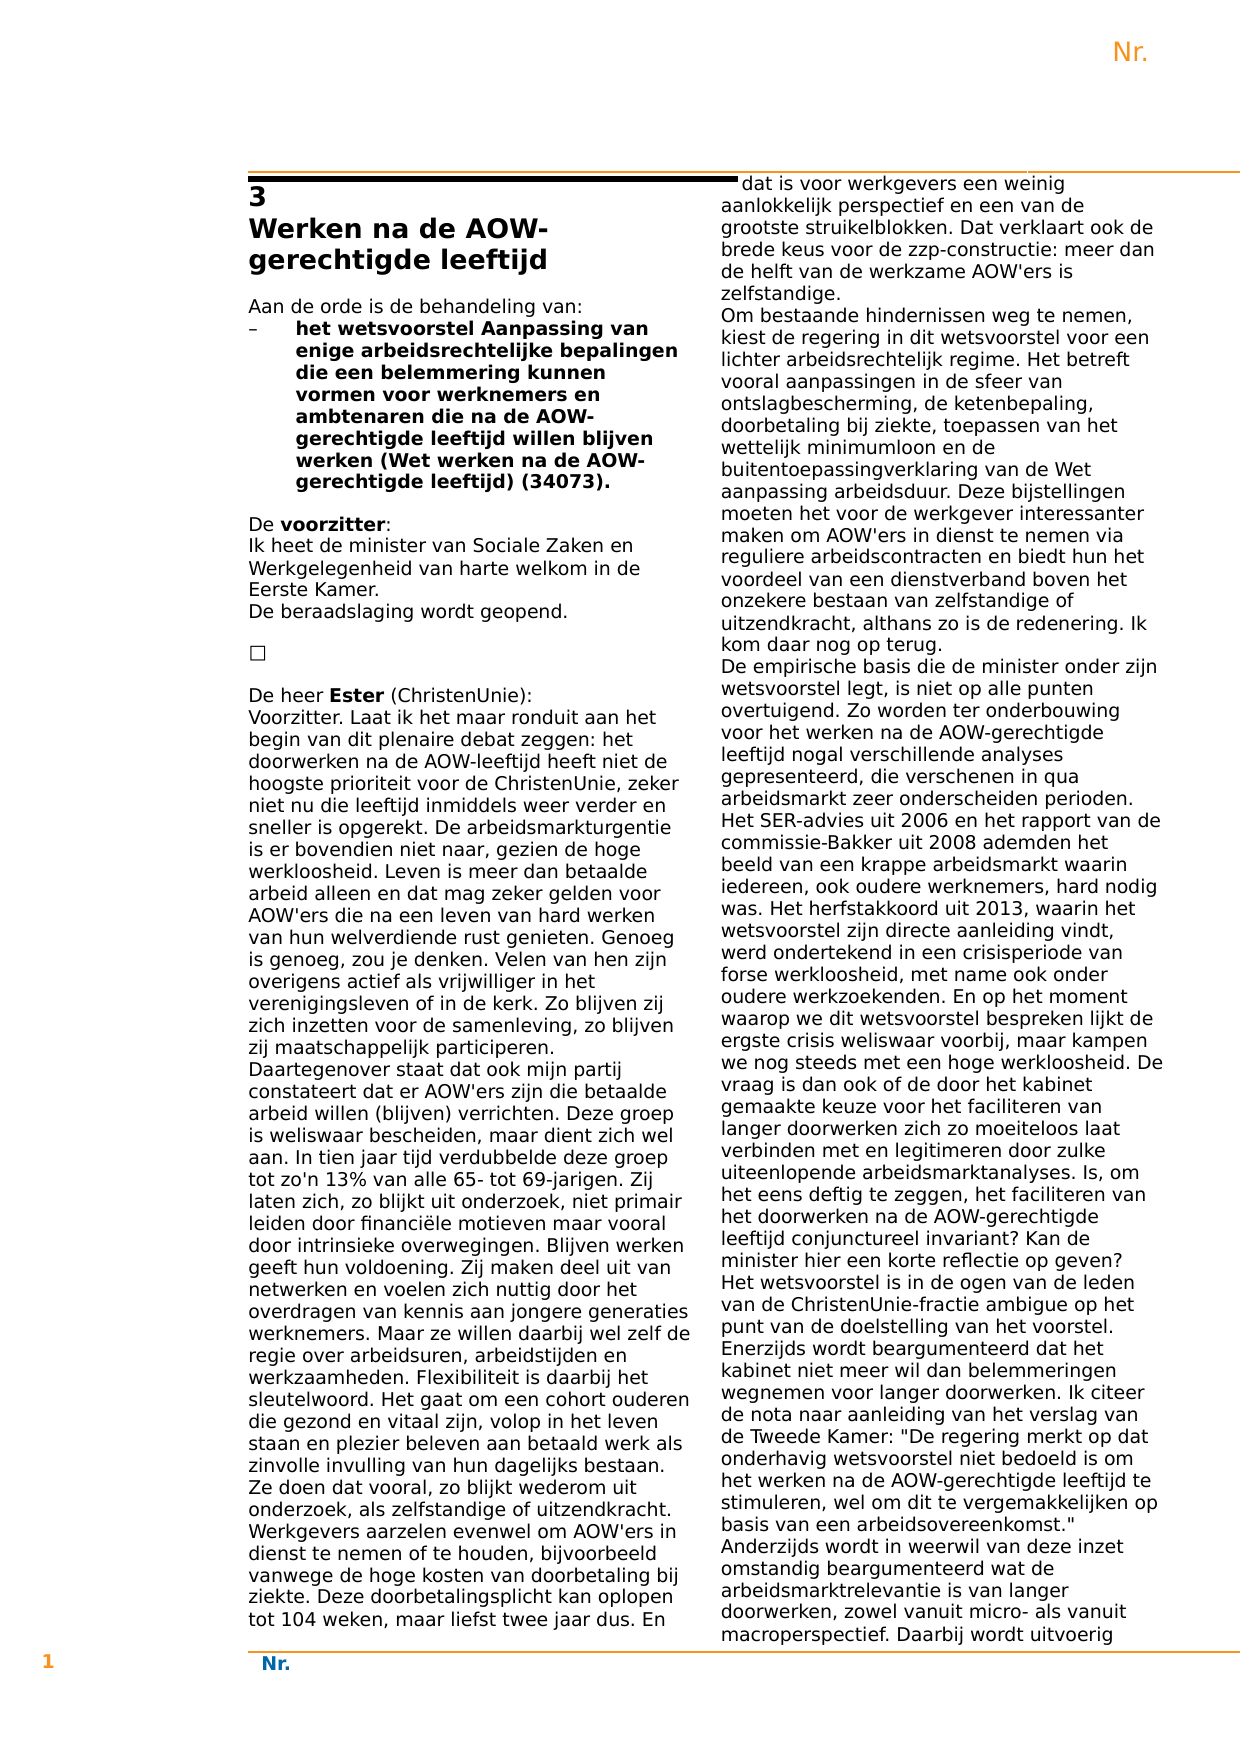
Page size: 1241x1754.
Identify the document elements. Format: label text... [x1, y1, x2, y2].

text dat is voor werkgevers een weinig aanlokkelijk perspectief en een van de grootste struikelblokken. Dat verklaart ook de brede keus voor de zzp-constructie: meer dan de helft van de werkzame AOW'ers is zelfstandige. [721, 173, 1163, 305]
text Werkgevers aarzelen evenwel om AOW'ers in dienst te nemen of te houden, bijvoorbeeld vanwege de hoge kosten van doorbetaling bij ziekte. Deze doorbetalingsplicht kan oplopen tot 104 weken, maar liefst twee jaar dus. En [248, 1521, 691, 1630]
text Daartegenover staat dat ook mijn partij constateert dat er AOW'ers zijn die betaalde arbeid willen (blijven) verrichten. Deze groep is weliswaar bescheiden, maar dient zich wel aan. In tien jaar tijd verdubbelde deze groep tot zo'n 13% van alle 65- tot 69-jarigen. Zij laten zich, zo blijkt uit onderzoek, niet primair leiden door financiële motieven maar vooral door intrinsieke overwegingen. Blijven werken geeft hun voldoening. Zij maken deel uit van netwerken en voelen zich nuttig door het overdragen van kennis aan jongere generaties werknemers. Maar ze willen daarbij wel zelf de regie over arbeidsuren, arbeidstijden en werkzaamheden. Flexibiliteit is daarbij het sleutelwoord. Het gaat om een cohort ouderen die gezond en vitaal zijn, volop in het leven staan en plezier beleven aan betaald werk als zinvolle invulling van hun dagelijks bestaan. Ze doen dat vooral, zo blijkt wederom uit onderzoek, als zelfstandige of uitzendkracht. [248, 1059, 691, 1521]
text Om bestaande hindernissen weg te nemen, kiest de regering in dit wetsvoorstel voor een lichter arbeidsrechtelijk regime. Het betreft vooral aanpassingen in de sfeer van ontslagbescherming, de ketenbepaling, doorbetaling bij ziekte, toepassen van het wettelijk minimumloon en de buitentoepassingverklaring van de Wet aanpassing arbeidsduur. Deze bijstellingen moeten het voor de werkgever interessanter maken om AOW'ers in dienst te nemen via reguliere arbeidscontracten en biedt hun het voordeel van een dienstverband boven het onzekere bestaan van zelfstandige of uitzendkracht, althans zo is de redenering. Ik kom daar nog op terug. [721, 305, 1163, 656]
text De voorzitter: [248, 513, 691, 535]
text Ik heet de minister van Sociale Zaken en Werkgelegenheid van harte welkom in de Eerste Kamer. [248, 535, 691, 601]
title 3 Werken na de AOW-gerechtigde leeftijd [248, 182, 691, 276]
list het wetsvoorstel Aanpassing van enige arbeidsrechtelijke bepalingen die een belemmering kunnen vormen voor werknemers en ambtenaren die na de AOW-gerechtigde leeftijd willen blijven werken (Wet werken na de AOW-gerechtigde leeftijd) (34073). [248, 318, 691, 493]
text De beraadslaging wordt geopend. [248, 601, 691, 623]
text De empirische basis die de minister onder zijn wetsvoorstel legt, is niet op alle punten overtuigend. Zo worden ter onderbouwing voor het werken na de AOW-gerechtigde leeftijd nogal verschillende analyses gepresenteerd, die verschenen in qua arbeidsmarkt zeer onderscheiden perioden. Het SER-advies uit 2006 en het rapport van de commissie-Bakker uit 2008 ademden het beeld van een krappe arbeidsmarkt waarin iedereen, ook oudere werknemers, hard nodig was. Het herfstakkoord uit 2013, waarin het wetsvoorstel zijn directe aanleiding vindt, werd ondertekend in een crisisperiode van forse werkloosheid, met name ook onder oudere werkzoekenden. En op het moment waarop we dit wetsvoorstel bespreken lijkt de ergste crisis weliswaar voorbij, maar kampen we nog steeds met een hoge werkloosheid. De vraag is dan ook of de door het kabinet gemaakte keuze voor het faciliteren van langer doorwerken zich zo moeiteloos laat verbinden met en legitimeren door zulke uiteenlopende arbeidsmarktanalyses. Is, om het eens deftig te zeggen, het faciliteren van het doorwerken na de AOW-gerechtigde leeftijd conjunctureel invariant? Kan de minister hier een korte reflectie op geven? [721, 656, 1163, 1272]
text ⬜ [248, 643, 691, 665]
text Aan de orde is de behandeling van: [248, 296, 691, 318]
text Voorzitter. Laat ik het maar ronduit aan het begin van dit plenaire debat zeggen: het doorwerken na de AOW-leeftijd heeft niet de hoogste prioriteit voor de ChristenUnie, zeker niet nu die leeftijd inmiddels weer verder en sneller is opgerekt. De arbeidsmarkturgentie is er bovendien niet naar, gezien de hoge werkloosheid. Leven is meer dan betaalde arbeid alleen en dat mag zeker gelden voor AOW'ers die na een leven van hard werken van hun welverdiende rust genieten. Genoeg is genoeg, zou je denken. Velen van hen zijn overigens actief als vrijwilliger in het verenigingsleven of in de kerk. Zo blijven zij zich inzetten voor de samenleving, zo blijven zij maatschappelijk participeren. [248, 707, 691, 1059]
text De heer Ester (ChristenUnie): [248, 685, 691, 707]
text Het wetsvoorstel is in de ogen van de leden van de ChristenUnie-fractie ambigue op het punt van de doelstelling van het voorstel. Enerzijds wordt beargumenteerd dat het kabinet niet meer wil dan belemmeringen wegnemen voor langer doorwerken. Ik citeer de nota naar aanleiding van het verslag van de Tweede Kamer: "De regering merkt op dat onderhavig wetsvoorstel niet bedoeld is om het werken na de AOW-gerechtigde leeftijd te stimuleren, wel om dit te vergemakkelijken op basis van een arbeidsovereenkomst." Anderzijds wordt in weerwil van deze inzet omstandig beargumenteerd wat de arbeidsmarktrelevantie is van langer doorwerken, zowel vanuit micro- als vanuit macroperspectief. Daarbij wordt uitvoerig [721, 1272, 1163, 1645]
